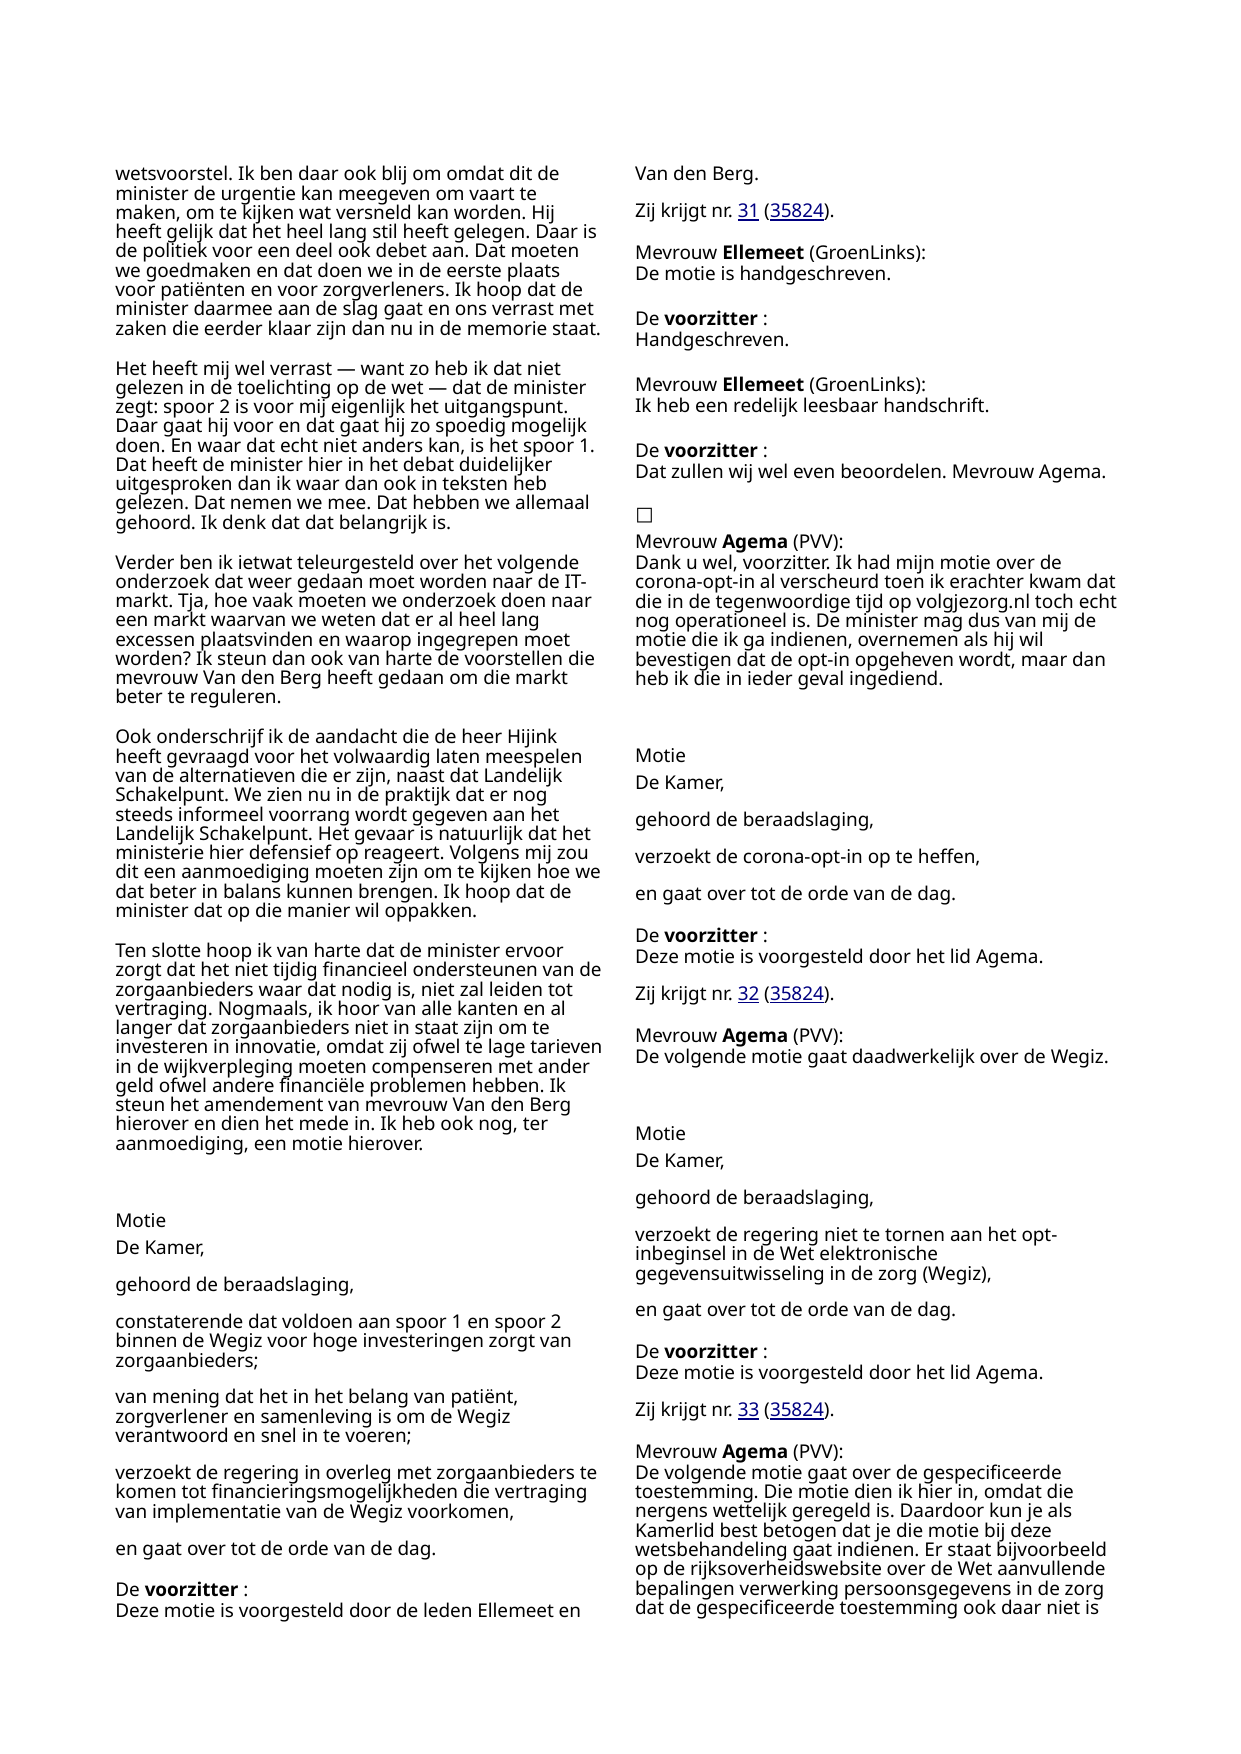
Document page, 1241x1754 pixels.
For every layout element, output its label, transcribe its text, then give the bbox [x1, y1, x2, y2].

text Mevrouw Ellemeet (GroenLinks): [635, 371, 1125, 397]
text en gaat over tot de orde van de dag. [635, 1301, 1125, 1321]
text De Kamer, [635, 1152, 1125, 1171]
text en gaat over tot de orde van de dag. [635, 885, 1125, 904]
text Mevrouw Agema (PVV): [635, 1438, 1125, 1464]
text Ik heb een redelijk leesbaar handschrift. [635, 397, 1125, 416]
text gehoord de beraadslaging, [635, 1189, 1125, 1208]
text constaterende dat voldoen aan spoor 1 en spoor 2 binnen de Wegiz voor hoge investeringen zorgt van zorgaanbieders; [115, 1313, 605, 1371]
text Deze motie is voorgesteld door de leden Ellemeet en [115, 1602, 605, 1622]
text Motie [115, 1207, 605, 1233]
text Ook onderschrijf ik de aandacht die de heer Hijink heeft gevraagd voor het volwaardig laten meespelen van de alternatieven die er zijn, naast dat Landelijk Schakelpunt. We zien nu in de praktijk dat er nog steeds informeel voorrang wordt gegeven aan het Landelijk Schakelpunt. Het gevaar is natuurlijk dat het ministerie hier defensief op reageert. Volgens mij zou dit een aanmoediging moeten zijn om te kijken hoe we dat beter in balans kunnen brengen. Ik hoop dat de minister dat op die manier wil oppakken. [115, 728, 605, 921]
text gehoord de beraadslaging, [635, 811, 1125, 830]
text De voorzitter : [635, 922, 1125, 948]
text De volgende motie gaat over de gespecificeerde toestemming. Die motie dien ik hier in, omdat die nergens wettelijk geregeld is. Daardoor kun je als Kamerlid best betogen dat je die motie bij deze wetsbehandeling gaat indienen. Er staat bijvoorbeeld op de rijksoverheidswebsite over de Wet aanvullende bepalingen verwerking persoonsgegevens in de zorg dat de gespecificeerde toestemming ook daar niet is [635, 1464, 1125, 1618]
text De Kamer, [115, 1239, 605, 1258]
text Verder ben ik ietwat teleurgesteld over het volgende onderzoek dat weer gedaan moet worden naar de IT-markt. Tja, hoe vaak moeten we onderzoek doen naar een markt waarvan we weten dat er al heel lang excessen plaatsvinden en waarop ingegrepen moet worden? Ik steun dan ook van harte de voorstellen die mevrouw Van den Berg heeft gedaan om die markt beter te reguleren. [115, 554, 605, 708]
text verzoekt de regering in overleg met zorgaanbieders te komen tot financieringsmogelijkheden die vertraging van implementatie van de Wegiz voorkomen, [115, 1464, 605, 1522]
text Mevrouw Agema (PVV): [635, 1022, 1125, 1048]
text Het heeft mij wel verrast — want zo heb ik dat niet gelezen in de toelichting op de wet — dat de minister zegt: spoor 2 is voor mij eigenlijk het uitgangspunt. Daar gaat hij voor en dat gaat hij zo spoedig mogelijk doen. En waar dat echt niet anders kan, is het spoor 1. Dat heeft de minister hier in het debat duidelijker uitgesproken dan ik waar dan ook in teksten heb gelezen. Dat nemen we mee. Dat hebben we allemaal gehoord. Ik denk dat dat belangrijk is. [115, 359, 605, 533]
text De voorzitter : [635, 305, 1125, 331]
text wetsvoorstel. Ik ben daar ook blij om omdat dit de minister de urgentie kan meegeven om vaart te maken, om te kijken wat versneld kan worden. Hij heeft gelijk dat het heel lang stil heeft gelegen. Daar is de politiek voor een deel ook debet aan. Dat moeten we goedmaken en dat doen we in de eerste plaats voor patiënten en voor zorgverleners. Ik hoop dat de minister daarmee aan de slag gaat en ons verrast met zaken die eerder klaar zijn dan nu in de memorie staat. [115, 165, 605, 339]
text De voorzitter : [635, 1338, 1125, 1364]
text De voorzitter : [115, 1577, 605, 1602]
text Deze motie is voorgesteld door het lid Agema. [635, 1364, 1125, 1383]
text van mening dat het in het belang van patiënt, zorgverlener en samenleving is om de Wegiz verantwoord en snel in te voeren; [115, 1388, 605, 1446]
text verzoekt de corona-opt-in op te heffen, [635, 848, 1125, 867]
text Zij krijgt nr. 32 (35824). [635, 985, 1125, 1004]
text Handgeschreven. [635, 331, 1125, 350]
text gehoord de beraadslaging, [115, 1276, 605, 1295]
text Deze motie is voorgesteld door het lid Agema. [635, 948, 1125, 967]
text Ten slotte hoop ik van harte dat de minister ervoor zorgt dat het niet tijdig financieel ondersteunen van de zorgaanbieders waar dat nodig is, niet zal leiden tot vertraging. Nogmaals, ik hoor van alle kanten en al langer dat zorgaanbieders niet in staat zijn om te investeren in innovatie, omdat zij ofwel te lage tarieven in de wijkverpleging moeten compenseren met ander geld ofwel andere financiële problemen hebben. Ik steun het amendement van mevrouw Van den Berg hierover en dien het mede in. Ik heb ook nog, ter aanmoediging, een motie hierover. [115, 942, 605, 1154]
text Mevrouw Agema (PVV): [635, 528, 1125, 554]
text De volgende motie gaat daadwerkelijk over de Wegiz. [635, 1048, 1125, 1067]
text Mevrouw Ellemeet (GroenLinks): [635, 239, 1125, 265]
text verzoekt de regering niet te tornen aan het opt-inbeginsel in de Wet elektronische gegevensuitwisseling in de zorg (Wegiz), [635, 1226, 1125, 1284]
text ⬜ [635, 503, 1125, 528]
text De Kamer, [635, 774, 1125, 793]
text Zij krijgt nr. 33 (35824). [635, 1401, 1125, 1420]
text Motie [635, 1120, 1125, 1146]
text Zij krijgt nr. 31 (35824). [635, 202, 1125, 222]
text Motie [635, 742, 1125, 768]
text Van den Berg. [635, 165, 1125, 184]
text Dank u wel, voorzitter. Ik had mijn motie over de corona-opt-in al verscheurd toen ik erachter kwam dat die in de tegenwoordige tijd op volgjezorg.nl toch echt nog operationeel is. De minister mag dus van mij de motie die ik ga indienen, overnemen als hij wil bevestigen dat de opt-in opgeheven wordt, maar dan heb ik die in ieder geval ingediend. [635, 554, 1125, 689]
text Dat zullen wij wel even beoordelen. Mevrouw Agema. [635, 463, 1125, 482]
text De voorzitter : [635, 437, 1125, 463]
text De motie is handgeschreven. [635, 265, 1125, 284]
text en gaat over tot de orde van de dag. [115, 1539, 605, 1559]
